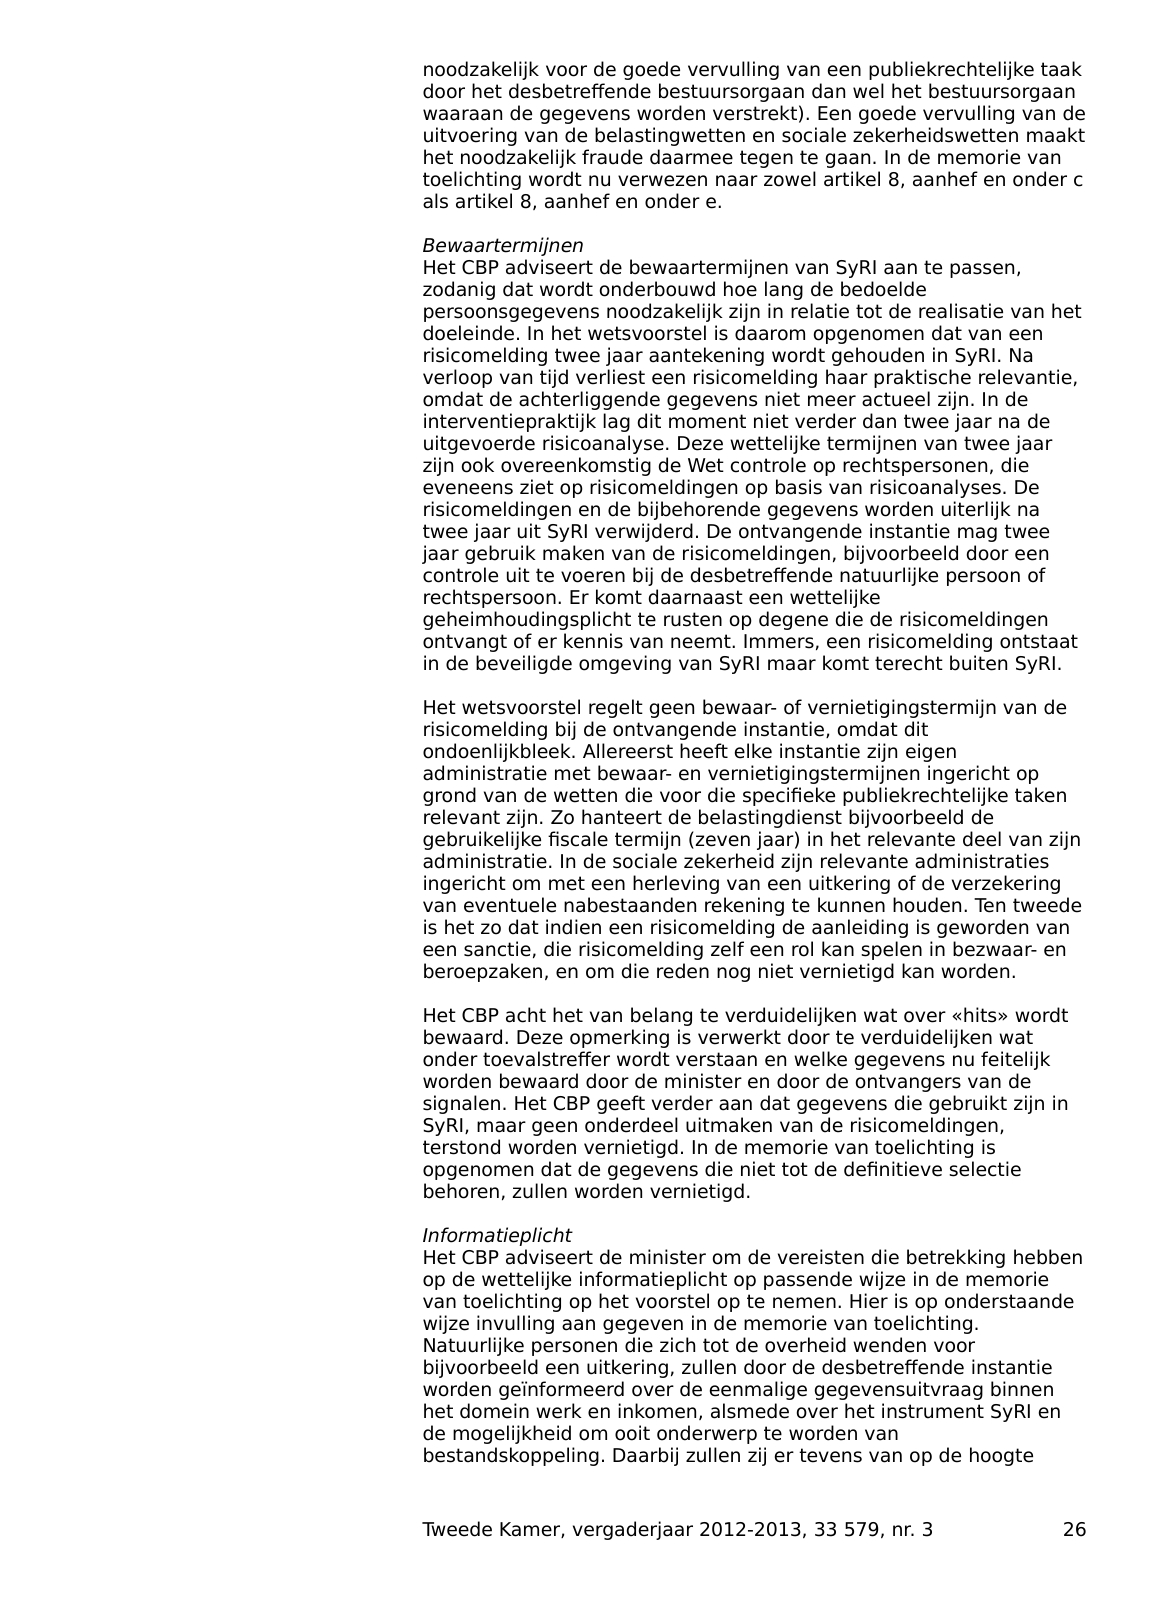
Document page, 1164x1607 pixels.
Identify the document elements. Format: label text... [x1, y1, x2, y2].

text noodzakelijk voor de goede vervulling van een publiekrechtelijke taak door het desbetreffende bestuursorgaan dan wel het bestuursorgaan waaraan de gegevens worden verstrekt). Een goede vervulling van de uitvoering van de belastingwetten en sociale zekerheidswetten maakt het noodzakelijk fraude daarmee tegen te gaan. In de memorie van toelichting wordt nu verwezen naar zowel artikel 8, aanhef en onder c als artikel 8, aanhef en onder e. [422, 59, 1087, 213]
subtitle Bewaartermijnen [422, 235, 1087, 257]
text Het wetsvoorstel regelt geen bewaar- of vernietigingstermijn van de risicomelding bij de ontvangende instantie, omdat dit ondoenlijkbleek. Allereerst heeft elke instantie zijn eigen administratie met bewaar- en vernietigingstermijnen ingericht op grond van de wetten die voor die specifieke publiekrechtelijke taken relevant zijn. Zo hanteert de belastingdienst bijvoorbeeld de gebruikelijke fiscale termijn (zeven jaar) in het relevante deel van zijn administratie. In de sociale zekerheid zijn relevante administraties ingericht om met een herleving van een uitkering of de verzekering van eventuele nabestaanden rekening te kunnen houden. Ten tweede is het zo dat indien een risicomelding de aanleiding is geworden van een sanctie, die risicomelding zelf een rol kan spelen in bezwaar- en beroepzaken, en om die reden nog niet vernietigd kan worden. [422, 697, 1087, 983]
text Het CBP acht het van belang te verduidelijken wat over «hits» wordt bewaard. Deze opmerking is verwerkt door te verduidelijken wat onder toevalstreffer wordt verstaan en welke gegevens nu feitelijk worden bewaard door de minister en door de ontvangers van de signalen. Het CBP geeft verder aan dat gegevens die gebruikt zijn in SyRI, maar geen onderdeel uitmaken van de risicomeldingen, terstond worden vernietigd. In de memorie van toelichting is opgenomen dat de gegevens die niet tot de definitieve selectie behoren, zullen worden vernietigd. [422, 1005, 1087, 1203]
text Het CBP adviseert de minister om de vereisten die betrekking hebben op de wettelijke informatieplicht op passende wijze in de memorie van toelichting op het voorstel op te nemen. Hier is op onderstaande wijze invulling aan gegeven in de memorie van toelichting. Natuurlijke personen die zich tot de overheid wenden voor bijvoorbeeld een uitkering, zullen door de desbetreffende instantie worden geïnformeerd over de eenmalige gegevensuitvraag binnen het domein werk en inkomen, alsmede over het instrument SyRI en de mogelijkheid om ooit onderwerp te worden van bestandskoppeling. Daarbij zullen zij er tevens van op de hoogte [422, 1247, 1087, 1467]
subtitle Informatieplicht [422, 1225, 1087, 1247]
text Het CBP adviseert de bewaartermijnen van SyRI aan te passen, zodanig dat wordt onderbouwd hoe lang de bedoelde persoonsgegevens noodzakelijk zijn in relatie tot de realisatie van het doeleinde. In het wetsvoorstel is daarom opgenomen dat van een risicomelding twee jaar aantekening wordt gehouden in SyRI. Na verloop van tijd verliest een risicomelding haar praktische relevantie, omdat de achterliggende gegevens niet meer actueel zijn. In de interventiepraktijk lag dit moment niet verder dan twee jaar na de uitgevoerde risicoanalyse. Deze wettelijke termijnen van twee jaar zijn ook overeenkomstig de Wet controle op rechtspersonen, die eveneens ziet op risicomeldingen op basis van risicoanalyses. De risicomeldingen en de bijbehorende gegevens worden uiterlijk na twee jaar uit SyRI verwijderd. De ontvangende instantie mag twee jaar gebruik maken van de risicomeldingen, bijvoorbeeld door een controle uit te voeren bij de desbetreffende natuurlijke persoon of rechtspersoon. Er komt daarnaast een wettelijke geheimhoudingsplicht te rusten op degene die de risicomeldingen ontvangt of er kennis van neemt. Immers, een risicomelding ontstaat in de beveiligde omgeving van SyRI maar komt terecht buiten SyRI. [422, 257, 1087, 675]
